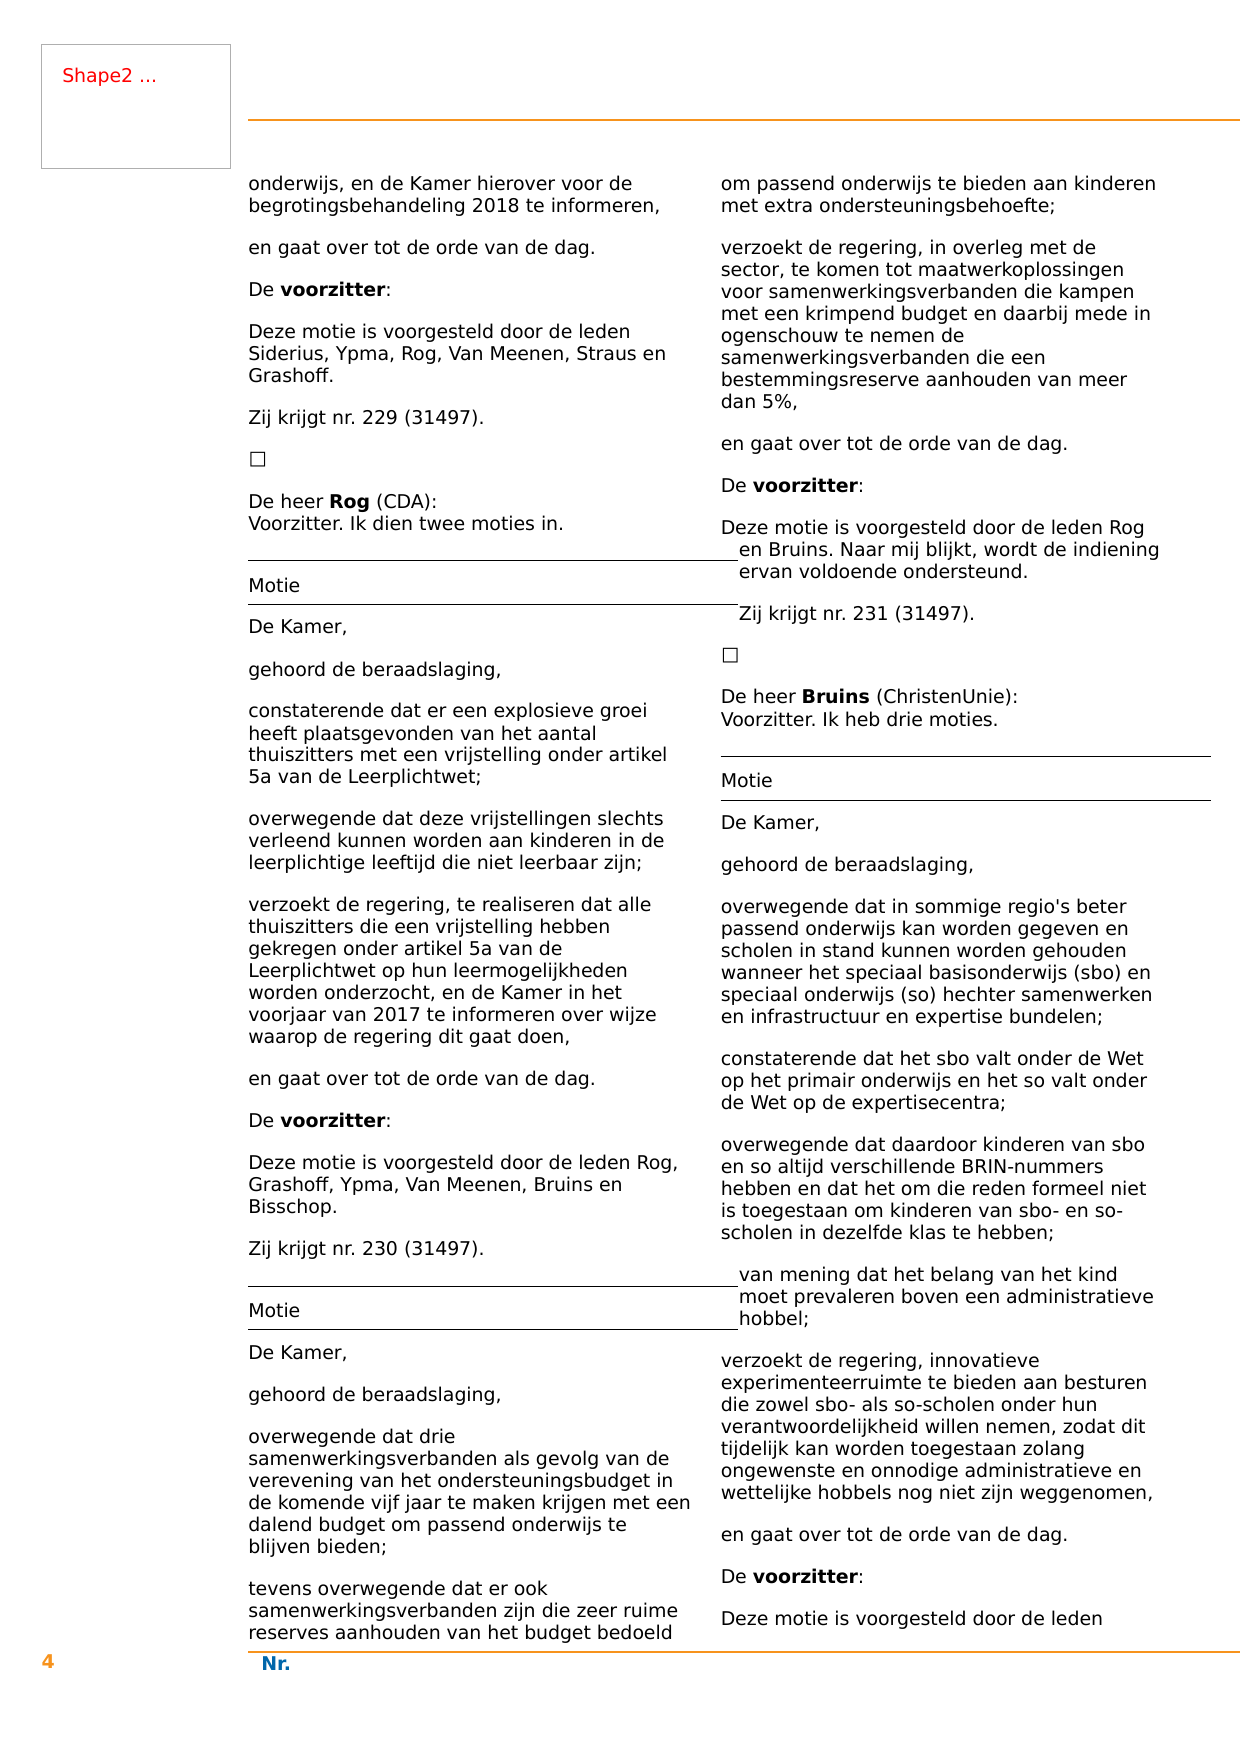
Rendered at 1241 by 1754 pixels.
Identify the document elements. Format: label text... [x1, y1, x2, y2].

text De Kamer, [248, 1342, 691, 1364]
text verzoekt de regering, in overleg met de sector, te komen tot maatwerkoplossingen voor samenwerkingsverbanden die kampen met een krimpend budget en daarbij mede in ogenschouw te nemen de samenwerkingsverbanden die een bestemmingsreserve aanhouden van meer dan 5%, [721, 237, 1163, 413]
text gehoord de beraadslaging, [248, 1384, 691, 1406]
text Voorzitter. Ik heb drie moties. [721, 708, 1163, 730]
text De heer Bruins (ChristenUnie): [721, 686, 1163, 708]
text en gaat over tot de orde van de dag. [721, 1524, 1163, 1546]
text overwegende dat in sommige regio's beter passend onderwijs kan worden gegeven en scholen in stand kunnen worden gehouden wanneer het speciaal basisonderwijs (sbo) en speciaal onderwijs (so) hechter samenwerken en infrastructuur en expertise bundelen; [721, 896, 1163, 1028]
text Deze motie is voorgesteld door de leden Rog en Bruins. Naar mij blijkt, wordt de indiening ervan voldoende ondersteund. [721, 517, 1163, 582]
text Deze motie is voorgesteld door de leden Rog, Grashoff, Ypma, Van Meenen, Bruins en Bisschop. [248, 1152, 691, 1218]
text van mening dat het belang van het kind moet prevaleren boven een administratieve hobbel; [721, 1264, 1163, 1330]
text overwegende dat deze vrijstellingen slechts verleend kunnen worden aan kinderen in de leerplichtige leeftijd die niet leerbaar zijn; [248, 808, 691, 874]
text De voorzitter: [721, 474, 1163, 497]
text onderwijs, en de Kamer hierover voor de begrotingsbehandeling 2018 te informeren, [248, 173, 691, 217]
text Voorzitter. Ik dien twee moties in. [248, 513, 691, 534]
text en gaat over tot de orde van de dag. [721, 433, 1163, 454]
text gehoord de beraadslaging, [721, 854, 1163, 876]
text Deze motie is voorgesteld door de leden [721, 1608, 1163, 1630]
text De Kamer, [248, 616, 691, 638]
text constaterende dat er een explosieve groei heeft plaatsgevonden van het aantal thuiszitters met een vrijstelling onder artikel 5a van de Leerplichtwet; [248, 700, 691, 788]
text De Kamer, [721, 812, 1163, 834]
text overwegende dat daardoor kinderen van sbo en so altijd verschillende BRIN-nummers hebben en dat het om die reden formeel niet is toegestaan om kinderen van sbo- en so-scholen in dezelfde klas te hebben; [721, 1134, 1163, 1244]
text De voorzitter: [248, 279, 691, 301]
text Zij krijgt nr. 229 (31497). [248, 407, 691, 429]
text en gaat over tot de orde van de dag. [248, 1068, 691, 1090]
text gehoord de beraadslaging, [248, 658, 691, 680]
text Motie [248, 574, 691, 596]
text en gaat over tot de orde van de dag. [248, 237, 691, 259]
text verzoekt de regering, innovatieve experimenteerruimte te bieden aan besturen die zowel sbo- als so-scholen onder hun verantwoordelijkheid willen nemen, zodat dit tijdelijk kan worden toegestaan zolang ongewenste en onnodige administratieve en wettelijke hobbels nog niet zijn weggenomen, [721, 1350, 1163, 1504]
text De voorzitter: [248, 1110, 691, 1132]
text Zij krijgt nr. 230 (31497). [248, 1238, 691, 1260]
text tevens overwegende dat er ook samenwerkingsverbanden zijn die zeer ruime reserves aanhouden van het budget bedoeld [248, 1578, 691, 1644]
text ⬜ [721, 644, 1163, 666]
text Zij krijgt nr. 231 (31497). [721, 602, 1163, 624]
text Deze motie is voorgesteld door de leden Siderius, Ypma, Rog, Van Meenen, Straus en Grashoff. [248, 321, 691, 387]
text De voorzitter: [721, 1566, 1163, 1588]
text verzoekt de regering, te realiseren dat alle thuiszitters die een vrijstelling hebben gekregen onder artikel 5a van de Leerplichtwet op hun leermogelijkheden worden onderzocht, en de Kamer in het voorjaar van 2017 te informeren over wijze waarop de regering dit gaat doen, [248, 894, 691, 1048]
text om passend onderwijs te bieden aan kinderen met extra ondersteuningsbehoefte; [721, 173, 1163, 217]
text De heer Rog (CDA): [248, 491, 691, 513]
text constaterende dat het sbo valt onder de Wet op het primair onderwijs en het so valt onder de Wet op de expertisecentra; [721, 1048, 1163, 1114]
text ⬜ [248, 449, 691, 471]
text Motie [248, 1300, 691, 1322]
text Motie [721, 770, 1163, 792]
text overwegende dat drie samenwerkingsverbanden als gevolg van de verevening van het ondersteuningsbudget in de komende vijf jaar te maken krijgen met een dalend budget om passend onderwijs te blijven bieden; [248, 1426, 691, 1558]
